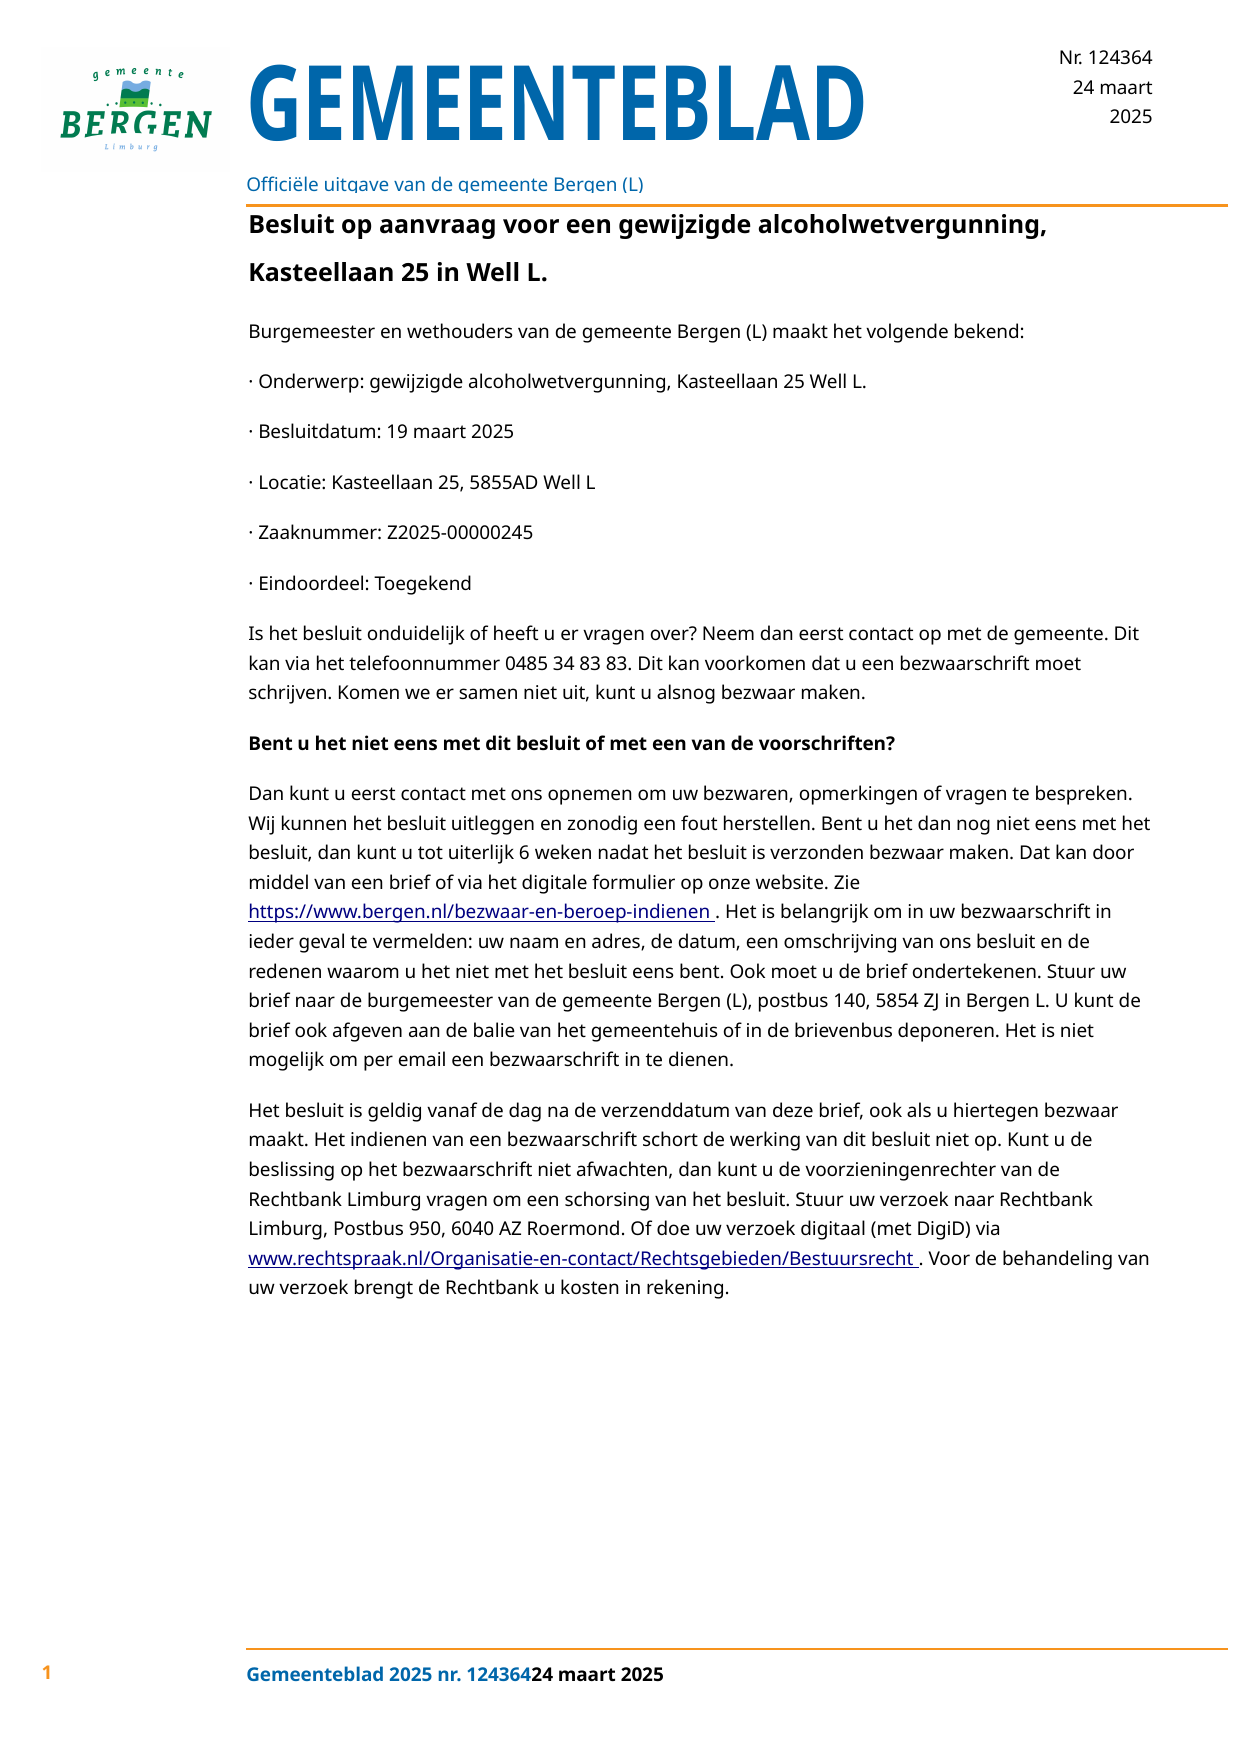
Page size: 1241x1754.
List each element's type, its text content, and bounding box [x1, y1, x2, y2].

text Dan kunt u eerst contact met ons opnemen om uw bezwaren, opmerkingen of vragen te bespreken. Wij kunnen het besluit uitleggen en zonodig een fout herstellen. Bent u het dan nog niet eens met het besluit, dan kunt u tot uiterlijk 6 weken nadat het besluit is verzonden bezwaar maken. Dat kan door middel van een brief of via het digitale formulier op onze website. Zie https://www.bergen.nl/bezwaar-en-beroep-indienen . Het is belangrijk om in uw bezwaarschrift in ieder geval te vermelden: uw naam en adres, de datum, een omschrijving van ons besluit en de redenen waarom u het niet met het besluit eens bent. Ook moet u de brief ondertekenen. Stuur uw brief naar de burgemeester van de gemeente Bergen (L), postbus 140, 5854 ZJ in Bergen L. U kunt de brief ook afgeven aan de balie van het gemeentehuis of in de brievenbus deponeren. Het is niet mogelijk om per email een bezwaarschrift in te dienen. [248, 780, 1152, 1072]
text Bent u het niet eens met dit besluit of met een van de voorschriften? [248, 730, 1152, 756]
text · Onderwerp: gewijzigde alcoholwetvergunning, Kasteellaan 25 Well L. [248, 368, 1152, 394]
text · Locatie: Kasteellaan 25, 5855AD Well L [248, 469, 1152, 495]
text Burgemeester en wethouders van de gemeente Bergen (L) maakt het volgende bekend: [248, 318, 1152, 344]
text · Besluitdatum: 19 maart 2025 [248, 419, 1152, 444]
text · Eindoordeel: Toegekend [248, 570, 1152, 596]
text Is het besluit onduidelijk of heeft u er vragen over? Neem dan eerst contact op met de gemeente. Dit kan via het telefoonnummer 0485 34 83 83. Dit kan voorkomen dat u een bezwaarschrift moet schrijven. Komen we er samen niet uit, kunt u alsnog bezwaar maken. [248, 620, 1152, 705]
picture [41, 47, 231, 172]
text Het besluit is geldig vanaf de dag na de verzenddatum van deze brief, ook als u hiertegen bezwaar maakt. Het indienen van een bezwaarschrift schort de werking van dit besluit niet op. Kunt u de beslissing op het bezwaarschrift niet afwachten, dan kunt u de voorzieningenrechter van de Rechtbank Limburg vragen om een schorsing van het besluit. Stuur uw verzoek naar Rechtbank Limburg, Postbus 950, 6040 AZ Roermond. Of doe uw verzoek digitaal (met DigiD) via www.rechtspraak.nl/Organisatie-en-contact/Rechtsgebieden/Bestuursrecht . Voor de behandeling van uw verzoek brengt de Rechtbank u kosten in rekening. [248, 1097, 1152, 1300]
text Besluit op aanvraag voor een gewijzigde alcoholwetvergunning, Kasteellaan 25 in Well L. [248, 207, 1152, 288]
text · Zaaknummer: Z2025-00000245 [248, 519, 1152, 545]
